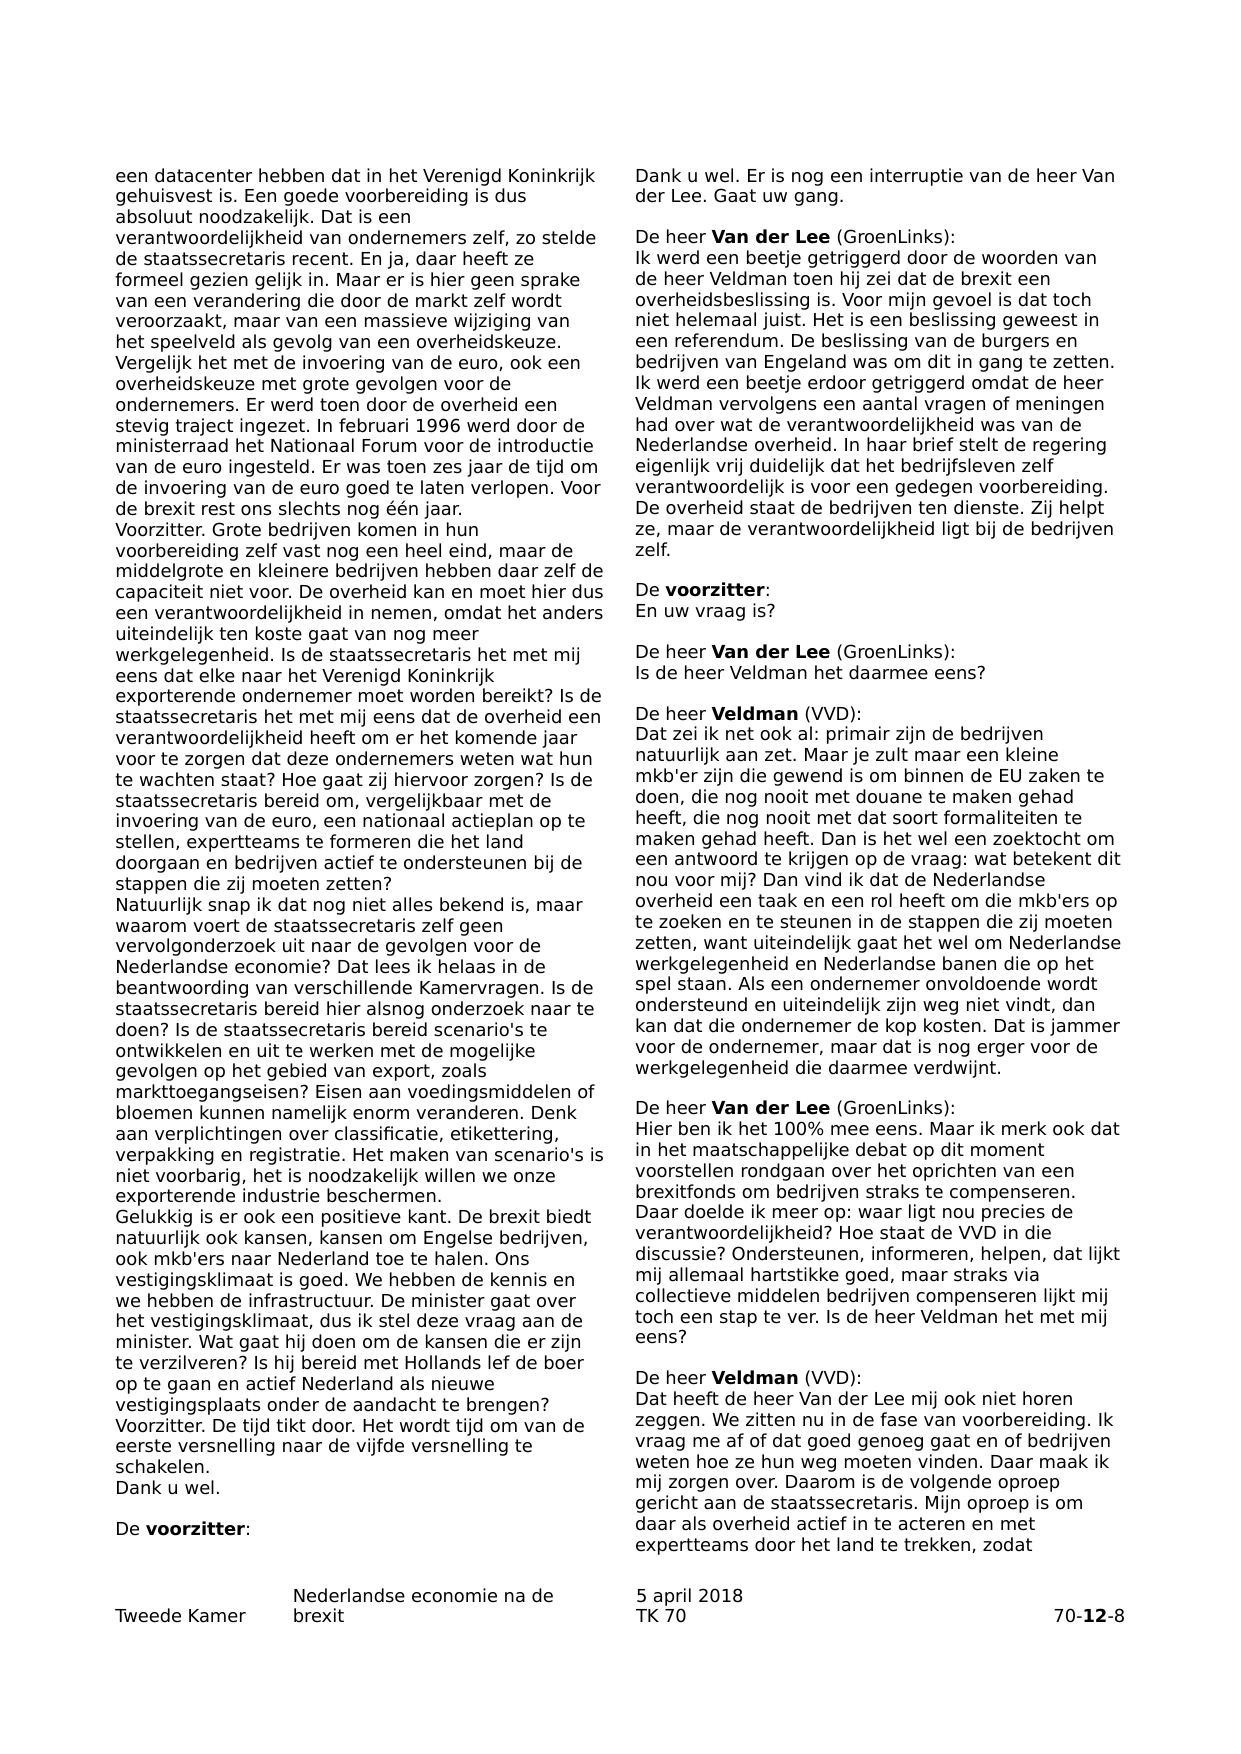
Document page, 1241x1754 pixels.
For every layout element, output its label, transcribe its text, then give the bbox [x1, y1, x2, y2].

text Ik werd een beetje getriggerd door de woorden van de heer Veldman toen hij zei dat de brexit een overheidsbeslissing is. Voor mijn gevoel is dat toch niet helemaal juist. Het is een beslissing geweest in een referendum. De beslissing van de burgers en bedrijven van Engeland was om dit in gang te zetten. Ik werd een beetje erdoor getriggerd omdat de heer Veldman vervolgens een aantal vragen of meningen had over wat de verantwoordelijkheid was van de Nederlandse overheid. In haar brief stelt de regering eigenlijk vrij duidelijk dat het bedrijfsleven zelf verantwoordelijk is voor een gedegen voorbereiding. De overheid staat de bedrijven ten dienste. Zij helpt ze, maar de verantwoordelijkheid ligt bij de bedrijven zelf. [635, 248, 1125, 560]
text een datacenter hebben dat in het Verenigd Koninkrijk gehuisvest is. Een goede voorbereiding is dus absoluut noodzakelijk. Dat is een verantwoordelijkheid van ondernemers zelf, zo stelde de staatssecretaris recent. En ja, daar heeft ze formeel gezien gelijk in. Maar er is hier geen sprake van een verandering die door de markt zelf wordt veroorzaakt, maar van een massieve wijziging van het speelveld als gevolg van een overheidskeuze. [115, 165, 605, 353]
text Dank u wel. Er is nog een interruptie van de heer Van der Lee. Gaat uw gang. [635, 165, 1125, 207]
text De heer Van der Lee (GroenLinks): [635, 227, 1125, 248]
text De heer Veldman (VVD): [635, 1368, 1125, 1389]
text De heer Van der Lee (GroenLinks): [635, 642, 1125, 662]
text Voorzitter. De tijd tikt door. Het wordt tijd om van de eerste versnelling naar de vijfde versnelling te schakelen. [115, 1415, 605, 1478]
text Gelukkig is er ook een positieve kant. De brexit biedt natuurlijk ook kansen, kansen om Engelse bedrijven, ook mkb'ers naar Nederland toe te halen. Ons vestigingsklimaat is goed. We hebben de kennis en we hebben de infrastructuur. De minister gaat over het vestigingsklimaat, dus ik stel deze vraag aan de minister. Wat gaat hij doen om de kansen die er zijn te verzilveren? Is hij bereid met Hollands lef de boer op te gaan en actief Nederland als nieuwe vestigingsplaats onder de aandacht te brengen? [115, 1207, 605, 1415]
text Voorzitter. Grote bedrijven komen in hun voorbereiding zelf vast nog een heel eind, maar de middelgrote en kleinere bedrijven hebben daar zelf de capaciteit niet voor. De overheid kan en moet hier dus een verantwoordelijkheid in nemen, omdat het anders uiteindelijk ten koste gaat van nog meer werkgelegenheid. Is de staatssecretaris het met mij eens dat elke naar het Verenigd Koninkrijk exporterende ondernemer moet worden bereikt? Is de staatssecretaris het met mij eens dat de overheid een verantwoordelijkheid heeft om er het komende jaar voor te zorgen dat deze ondernemers weten wat hun te wachten staat? Hoe gaat zij hiervoor zorgen? Is de staatssecretaris bereid om, vergelijkbaar met de invoering van de euro, een nationaal actieplan op te stellen, expertteams te formeren die het land doorgaan en bedrijven actief te ondersteunen bij de stappen die zij moeten zetten? [115, 519, 605, 894]
text Dat zei ik net ook al: primair zijn de bedrijven natuurlijk aan zet. Maar je zult maar een kleine mkb'er zijn die gewend is om binnen de EU zaken te doen, die nog nooit met douane te maken gehad heeft, die nog nooit met dat soort formaliteiten te maken gehad heeft. Dan is het wel een zoektocht om een antwoord te krijgen op de vraag: wat betekent dit nou voor mij? Dan vind ik dat de Nederlandse overheid een taak en een rol heeft om die mkb'ers op te zoeken en te steunen in de stappen die zij moeten zetten, want uiteindelijk gaat het wel om Nederlandse werkgelegenheid en Nederlandse banen die op het spel staan. Als een ondernemer onvoldoende wordt ondersteund en uiteindelijk zijn weg niet vindt, dan kan dat die ondernemer de kop kosten. Dat is jammer voor de ondernemer, maar dat is nog erger voor de werkgelegenheid die daarmee verdwijnt. [635, 724, 1125, 1078]
text Is de heer Veldman het daarmee eens? [635, 662, 1125, 683]
text De heer Veldman (VVD): [635, 703, 1125, 724]
text Hier ben ik het 100% mee eens. Maar ik merk ook dat in het maatschappelijke debat op dit moment voorstellen rondgaan over het oprichten van een brexitfonds om bedrijven straks te compenseren. Daar doelde ik meer op: waar ligt nou precies de verantwoordelijkheid? Hoe staat de VVD in die discussie? Ondersteunen, informeren, helpen, dat lijkt mij allemaal hartstikke goed, maar straks via collectieve middelen bedrijven compenseren lijkt mij toch een stap te ver. Is de heer Veldman het met mij eens? [635, 1119, 1125, 1348]
text Dank u wel. [115, 1478, 605, 1499]
text Natuurlijk snap ik dat nog niet alles bekend is, maar waarom voert de staatssecretaris zelf geen vervolgonderzoek uit naar de gevolgen voor de Nederlandse economie? Dat lees ik helaas in de beantwoording van verschillende Kamervragen. Is de staatssecretaris bereid hier alsnog onderzoek naar te doen? Is de staatssecretaris bereid scenario's te ontwikkelen en uit te werken met de mogelijke gevolgen op het gebied van export, zoals markttoegangseisen? Eisen aan voedingsmiddelen of bloemen kunnen namelijk enorm veranderen. Denk aan verplichtingen over classificatie, etikettering, verpakking en registratie. Het maken van scenario's is niet voorbarig, het is noodzakelijk willen we onze exporterende industrie beschermen. [115, 894, 605, 1207]
text En uw vraag is? [635, 601, 1125, 622]
text De voorzitter: [635, 580, 1125, 601]
text Dat heeft de heer Van der Lee mij ook niet horen zeggen. We zitten nu in de fase van voorbereiding. Ik vraag me af of dat goed genoeg gaat en of bedrijven weten hoe ze hun weg moeten vinden. Daar maak ik mij zorgen over. Daarom is de volgende oproep gericht aan de staatssecretaris. Mijn oproep is om daar als overheid actief in te acteren en met expertteams door het land te trekken, zodat [635, 1389, 1125, 1556]
text De heer Van der Lee (GroenLinks): [635, 1098, 1125, 1119]
text Vergelijk het met de invoering van de euro, ook een overheidskeuze met grote gevolgen voor de ondernemers. Er werd toen door de overheid een stevig traject ingezet. In februari 1996 werd door de ministerraad het Nationaal Forum voor de introductie van de euro ingesteld. Er was toen zes jaar de tijd om de invoering van de euro goed te laten verlopen. Voor de brexit rest ons slechts nog één jaar. [115, 353, 605, 519]
text De voorzitter: [115, 1519, 605, 1539]
